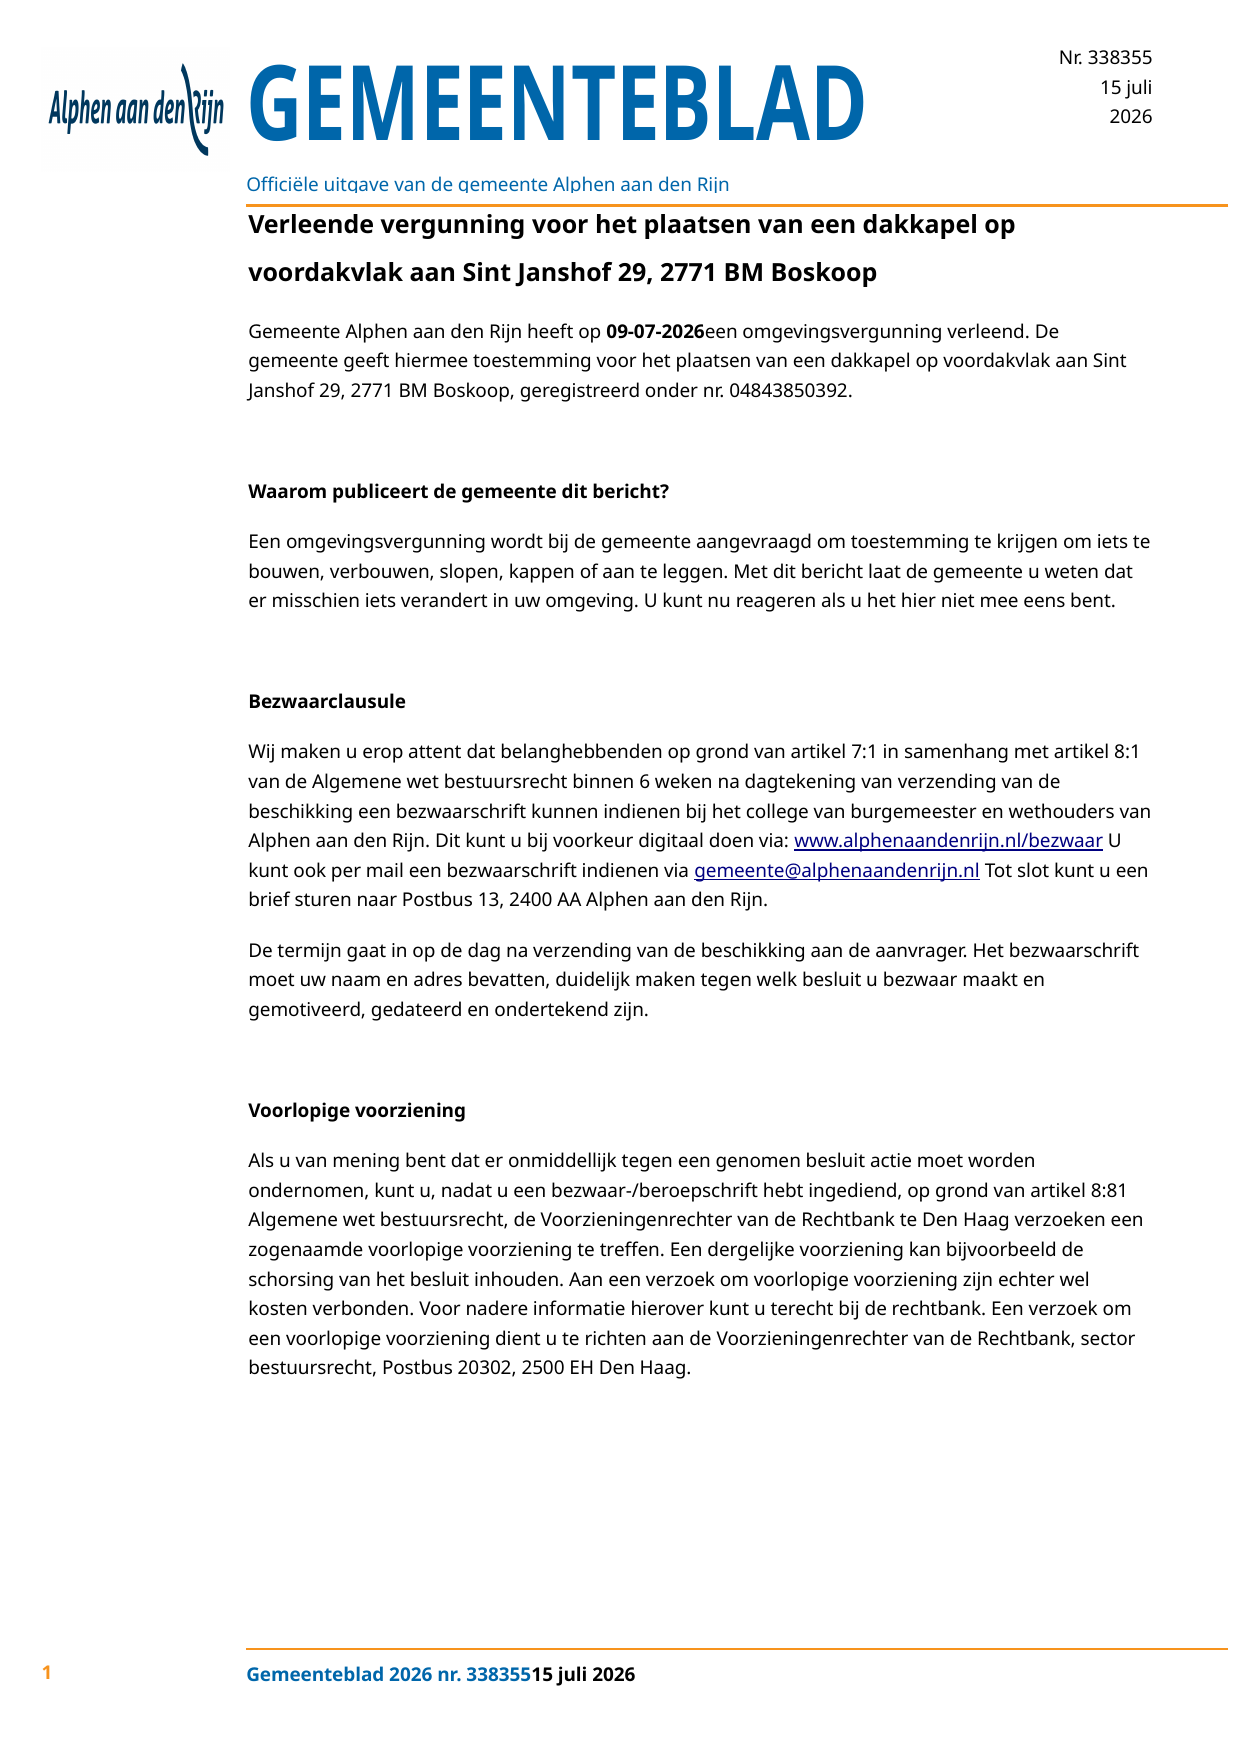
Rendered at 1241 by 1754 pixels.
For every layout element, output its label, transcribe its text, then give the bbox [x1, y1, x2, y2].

text Voorlopige voorziening [248, 1097, 1152, 1123]
text Waarom publiceert de gemeente dit bericht? [248, 478, 1152, 504]
text Wij maken u erop attent dat belanghebbenden op grond van artikel 7:1 in samenhang met artikel 8:1 van de Algemene wet bestuursrecht binnen 6 weken na dagtekening van verzending van de beschikking een bezwaarschrift kunnen indienen bij het college van burgemeester en wethouders van Alphen aan den Rijn. Dit kunt u bij voorkeur digitaal doen via: www.alphenaandenrijn.nl/bezwaar U kunt ook per mail een bezwaarschrift indienen via gemeente@alphenaandenrijn.nl Tot slot kunt u een brief sturen naar Postbus 13, 2400 AA Alphen aan den Rijn. [248, 739, 1152, 912]
text De termijn gaat in op de dag na verzending van de beschikking aan de aanvrager. Het bezwaarschrift moet uw naam en adres bevatten, duidelijk maken tegen welk besluit u bezwaar maakt en gemotiveerd, gedateerd en ondertekend zijn. [248, 937, 1152, 1022]
text Verleende vergunning voor het plaatsen van een dakkapel op voordakvlak aan Sint Janshof 29, 2771 BM Boskoop [248, 207, 1152, 288]
text Een omgevingsvergunning wordt bij de gemeente aangevraagd om toestemming te krijgen om iets te bouwen, verbouwen, slopen, kappen of aan te leggen. Met dit bericht laat de gemeente u weten dat er misschien iets verandert in uw omgeving. U kunt nu reageren als u het hier niet mee eens bent. [248, 528, 1152, 613]
text Gemeente Alphen aan den Rijn heeft op 09-07-2026een omgevingsvergunning verleend. De gemeente geeft hiermee toestemming voor het plaatsen van een dakkapel op voordakvlak aan Sint Janshof 29, 2771 BM Boskoop, geregistreerd onder nr. 04843850392. [248, 318, 1152, 403]
picture [41, 47, 231, 172]
text Bezwaarclausule [248, 688, 1152, 714]
text Als u van mening bent dat er onmiddellijk tegen een genomen besluit actie moet worden ondernomen, kunt u, nadat u een bezwaar-/beroepschrift hebt ingediend, op grond van artikel 8:81 Algemene wet bestuursrecht, de Voorzieningenrechter van de Rechtbank te Den Haag verzoeken een zogenaamde voorlopige voorziening te treffen. Een dergelijke voorziening kan bijvoorbeeld de schorsing van het besluit inhouden. Aan een verzoek om voorlopige voorziening zijn echter wel kosten verbonden. Voor nadere informatie hierover kunt u terecht bij de rechtbank. Een verzoek om een voorlopige voorziening dient u te richten aan de Voorzieningenrechter van de Rechtbank, sector bestuursrecht, Postbus 20302, 2500 EH Den Haag. [248, 1147, 1152, 1380]
